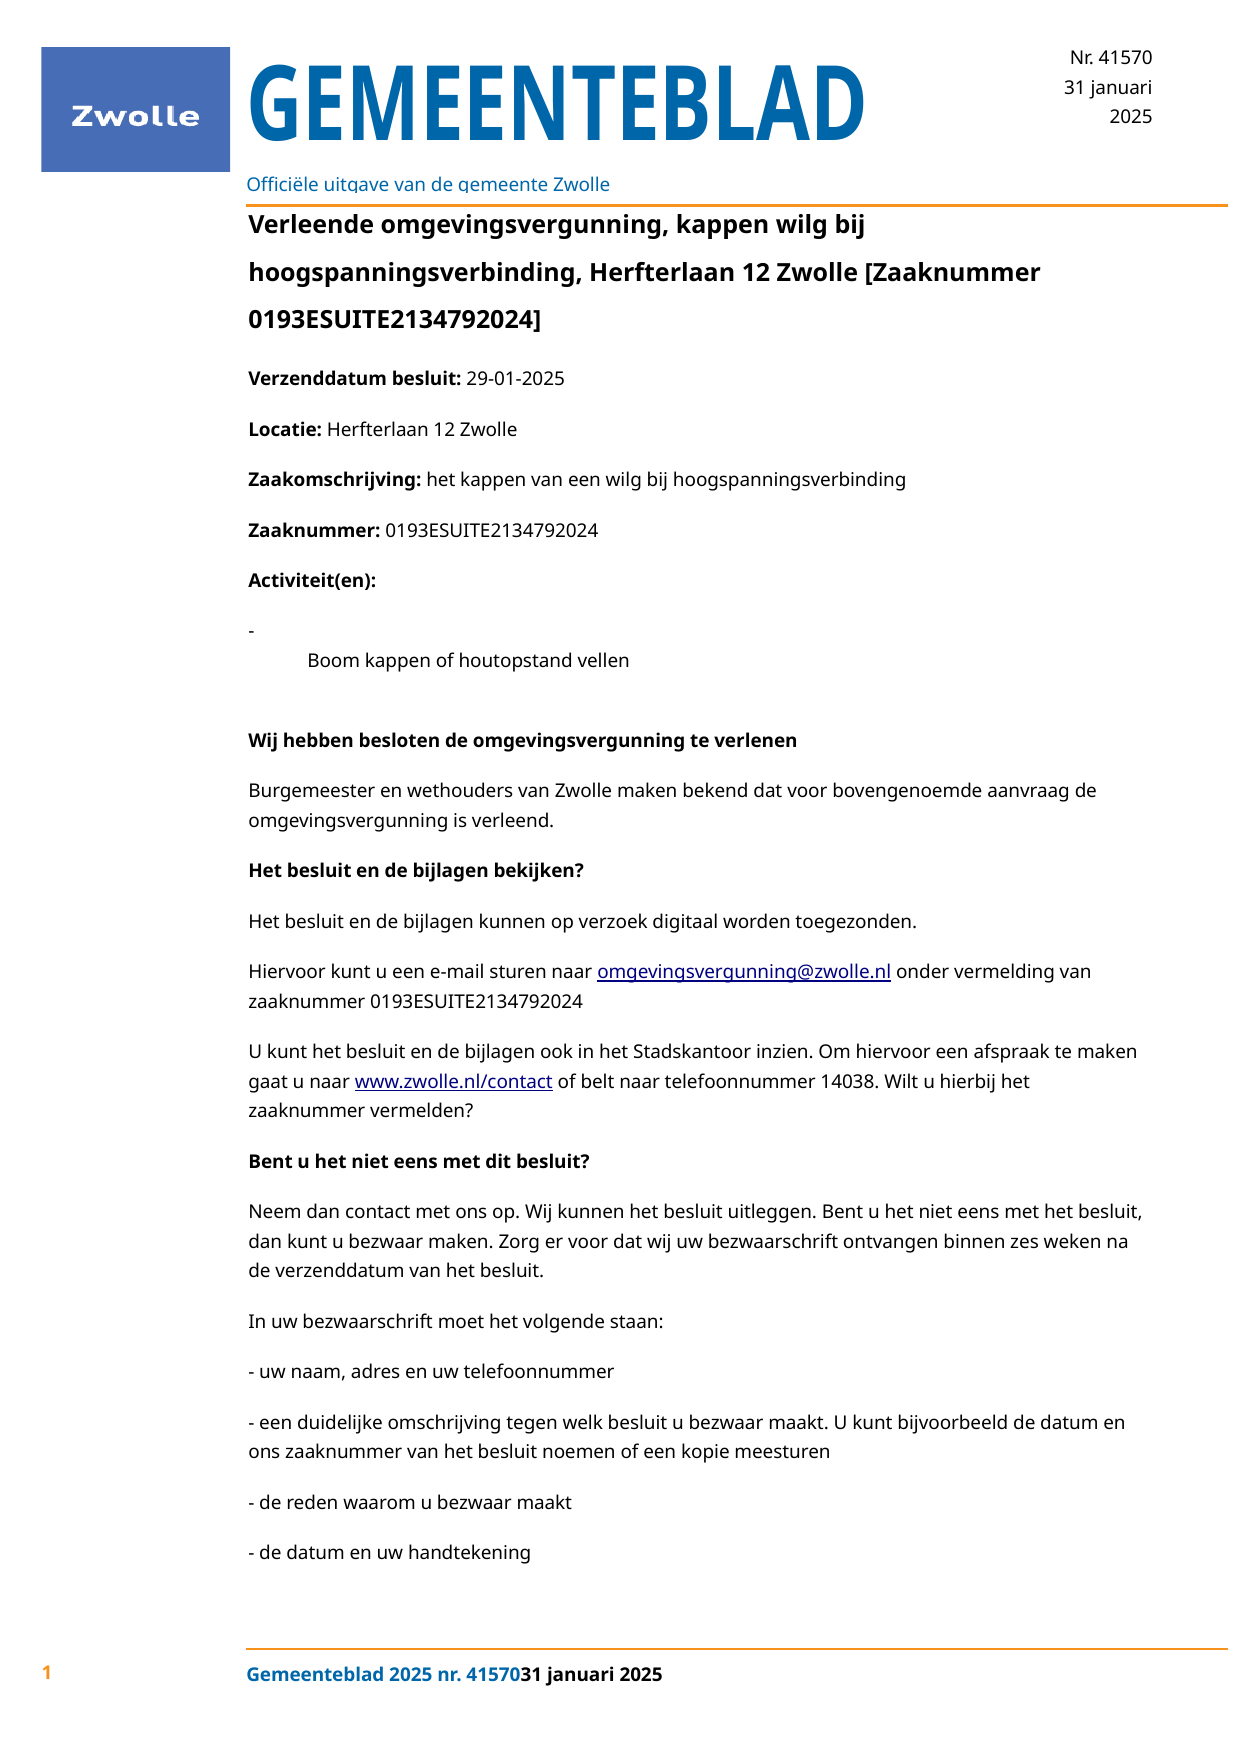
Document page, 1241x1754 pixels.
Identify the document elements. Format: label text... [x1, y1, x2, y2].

picture [41, 47, 231, 172]
text Verleende omgevingsvergunning, kappen wilg bij hoogspanningsverbinding, Herfterlaan 12 Zwolle [Zaaknummer 0193ESUITE2134792024] [248, 207, 1152, 336]
text - uw naam, adres en uw telefoonnummer [248, 1358, 1152, 1384]
text Hiervoor kunt u een e-mail sturen naar omgevingsvergunning@zwolle.nl onder vermelding van zaaknummer 0193ESUITE2134792024 [248, 958, 1152, 1014]
text Wij hebben besloten de omgevingsvergunning te verlenen [248, 727, 1152, 753]
text Locatie: Herfterlaan 12 Zwolle [248, 416, 1152, 442]
text Activiteit(en): [248, 567, 1152, 593]
text U kunt het besluit en de bijlagen ook in het Stadskantoor inzien. Om hiervoor een afspraak te maken gaat u naar www.zwolle.nl/contact of belt naar telefoonnummer 14038. Wilt u hierbij het zaaknummer vermelden? [248, 1038, 1152, 1123]
text - een duidelijke omschrijving tegen welk besluit u bezwaar maakt. U kunt bijvoorbeeld de datum en ons zaaknummer van het besluit noemen of een kopie meesturen [248, 1409, 1152, 1464]
text - de datum en uw handtekening [248, 1539, 1152, 1565]
text In uw bezwaarschrift moet het volgende staan: [248, 1308, 1152, 1334]
text Zaaknummer: 0193ESUITE2134792024 [248, 517, 1152, 542]
text Het besluit en de bijlagen kunnen op verzoek digitaal worden toegezonden. [248, 908, 1152, 934]
list Boom kappen of houtopstand vellen [248, 647, 1152, 673]
text Burgemeester en wethouders van Zwolle maken bekend dat voor bovengenoemde aanvraag de omgevingsvergunning is verleend. [248, 778, 1152, 833]
text Verzenddatum besluit: 29-01-2025 [248, 366, 1152, 391]
text - de reden waarom u bezwaar maakt [248, 1489, 1152, 1514]
text Het besluit en de bijlagen bekijken? [248, 858, 1152, 883]
text Zaakomschrijving: het kappen van een wilg bij hoogspanningsverbinding [248, 466, 1152, 492]
text Neem dan contact met ons op. Wij kunnen het besluit uitleggen. Bent u het niet eens met het besluit, dan kunt u bezwaar maken. Zorg er voor dat wij uw bezwaarschrift ontvangen binnen zes weken na de verzenddatum van het besluit. [248, 1198, 1152, 1283]
text Bent u het niet eens met dit besluit? [248, 1148, 1152, 1174]
